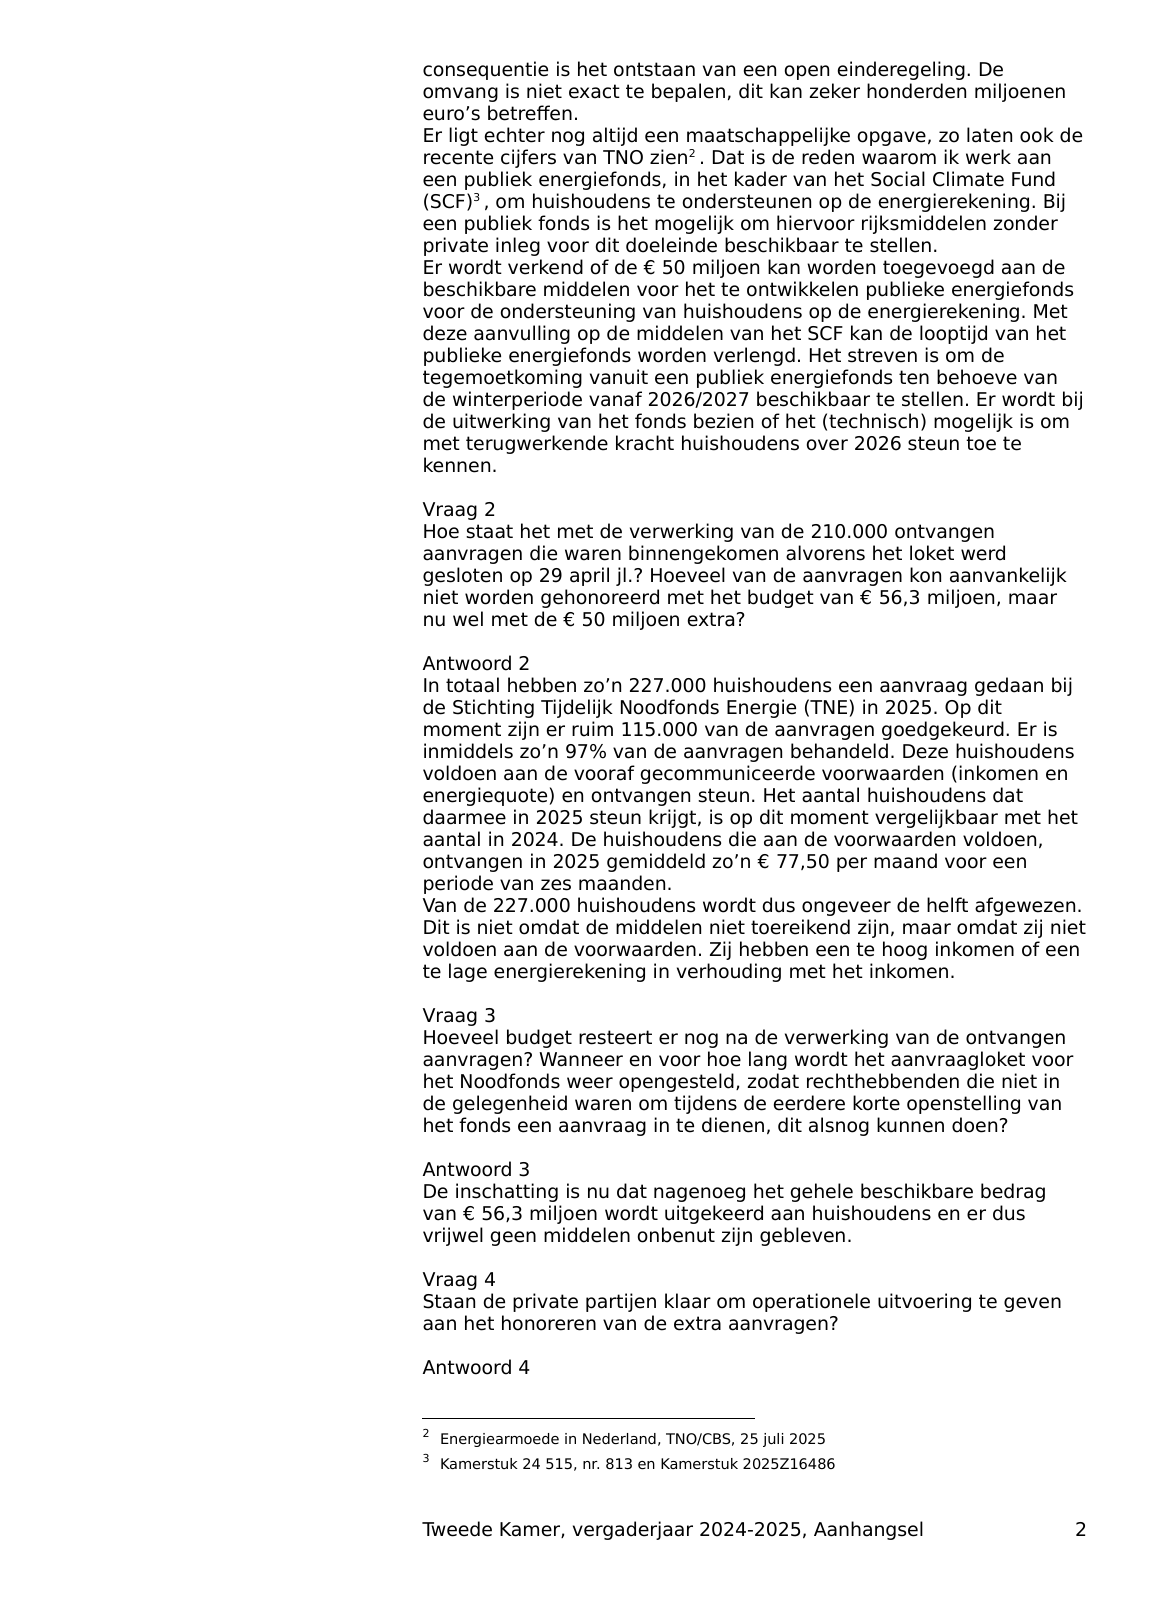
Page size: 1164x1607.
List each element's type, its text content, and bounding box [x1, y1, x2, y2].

text Antwoord 3 [422, 1159, 1087, 1181]
text Hoeveel budget resteert er nog na de verwerking van de ontvangen aanvragen? Wanneer en voor hoe lang wordt het aanvraagloket voor het Noodfonds weer opengesteld, zodat rechthebbenden die niet in de gelegenheid waren om tijdens de eerdere korte openstelling van het fonds een aanvraag in te dienen, dit alsnog kunnen doen? [422, 1027, 1087, 1137]
text Vraag 2 [422, 499, 1087, 521]
text Kamerstuk 24 515, nr. 813 en Kamerstuk 2025Z16486 [422, 1452, 1087, 1474]
text Staan de private partijen klaar om operationele uitvoering te geven aan het honoreren van de extra aanvragen? [422, 1291, 1087, 1335]
text Vraag 3 [422, 1005, 1087, 1027]
text Er ligt echter nog altijd een maatschappelijke opgave, zo laten ook de recente cijfers van TNO zien. Dat is de reden waarom ik werk aan een publiek energiefonds, in het kader van het Social Climate Fund (SCF), om huishoudens te ondersteunen op de energierekening. Bij een publiek fonds is het mogelijk om hiervoor rijksmiddelen zonder private inleg voor dit doeleinde beschikbaar te stellen. [422, 125, 1087, 257]
text Vraag 4 [422, 1269, 1087, 1291]
text Van de 227.000 huishoudens wordt dus ongeveer de helft afgewezen. Dit is niet omdat de middelen niet toereikend zijn, maar omdat zij niet voldoen aan de voorwaarden. Zij hebben een te hoog inkomen of een te lage energierekening in verhouding met het inkomen. [422, 895, 1087, 983]
text De inschatting is nu dat nagenoeg het gehele beschikbare bedrag van € 56,3 miljoen wordt uitgekeerd aan huishoudens en er dus vrijwel geen middelen onbenut zijn gebleven. [422, 1181, 1087, 1247]
text Er wordt verkend of de € 50 miljoen kan worden toegevoegd aan de beschikbare middelen voor het te ontwikkelen publieke energiefonds voor de ondersteuning van huishoudens op de energierekening. Met deze aanvulling op de middelen van het SCF kan de looptijd van het publieke energiefonds worden verlengd. Het streven is om de tegemoetkoming vanuit een publiek energiefonds ten behoeve van de winterperiode vanaf 2026/2027 beschikbaar te stellen. Er wordt bij de uitwerking van het fonds bezien of het (technisch) mogelijk is om met terugwerkende kracht huishoudens over 2026 steun toe te kennen. [422, 257, 1087, 477]
text consequentie is het ontstaan van een open einderegeling. De omvang is niet exact te bepalen, dit kan zeker honderden miljoenen euro’s betreffen. [422, 59, 1087, 125]
text Antwoord 4 [422, 1357, 1087, 1379]
text In totaal hebben zo’n 227.000 huishoudens een aanvraag gedaan bij de Stichting Tijdelijk Noodfonds Energie (TNE) in 2025. Op dit moment zijn er ruim 115.000 van de aanvragen goedgekeurd. Er is inmiddels zo’n 97% van de aanvragen behandeld. Deze huishoudens voldoen aan de vooraf gecommuniceerde voorwaarden (inkomen en energiequote) en ontvangen steun. Het aantal huishoudens dat daarmee in 2025 steun krijgt, is op dit moment vergelijkbaar met het aantal in 2024. De huishoudens die aan de voorwaarden voldoen, ontvangen in 2025 gemiddeld zo’n € 77,50 per maand voor een periode van zes maanden. [422, 675, 1087, 895]
text Energiearmoede in Nederland, TNO/CBS, 25 juli 2025 [422, 1427, 1087, 1449]
text Hoe staat het met de verwerking van de 210.000 ontvangen aanvragen die waren binnengekomen alvorens het loket werd gesloten op 29 april jl.? Hoeveel van de aanvragen kon aanvankelijk niet worden gehonoreerd met het budget van € 56,3 miljoen, maar nu wel met de € 50 miljoen extra? [422, 521, 1087, 631]
text Antwoord 2 [422, 653, 1087, 675]
